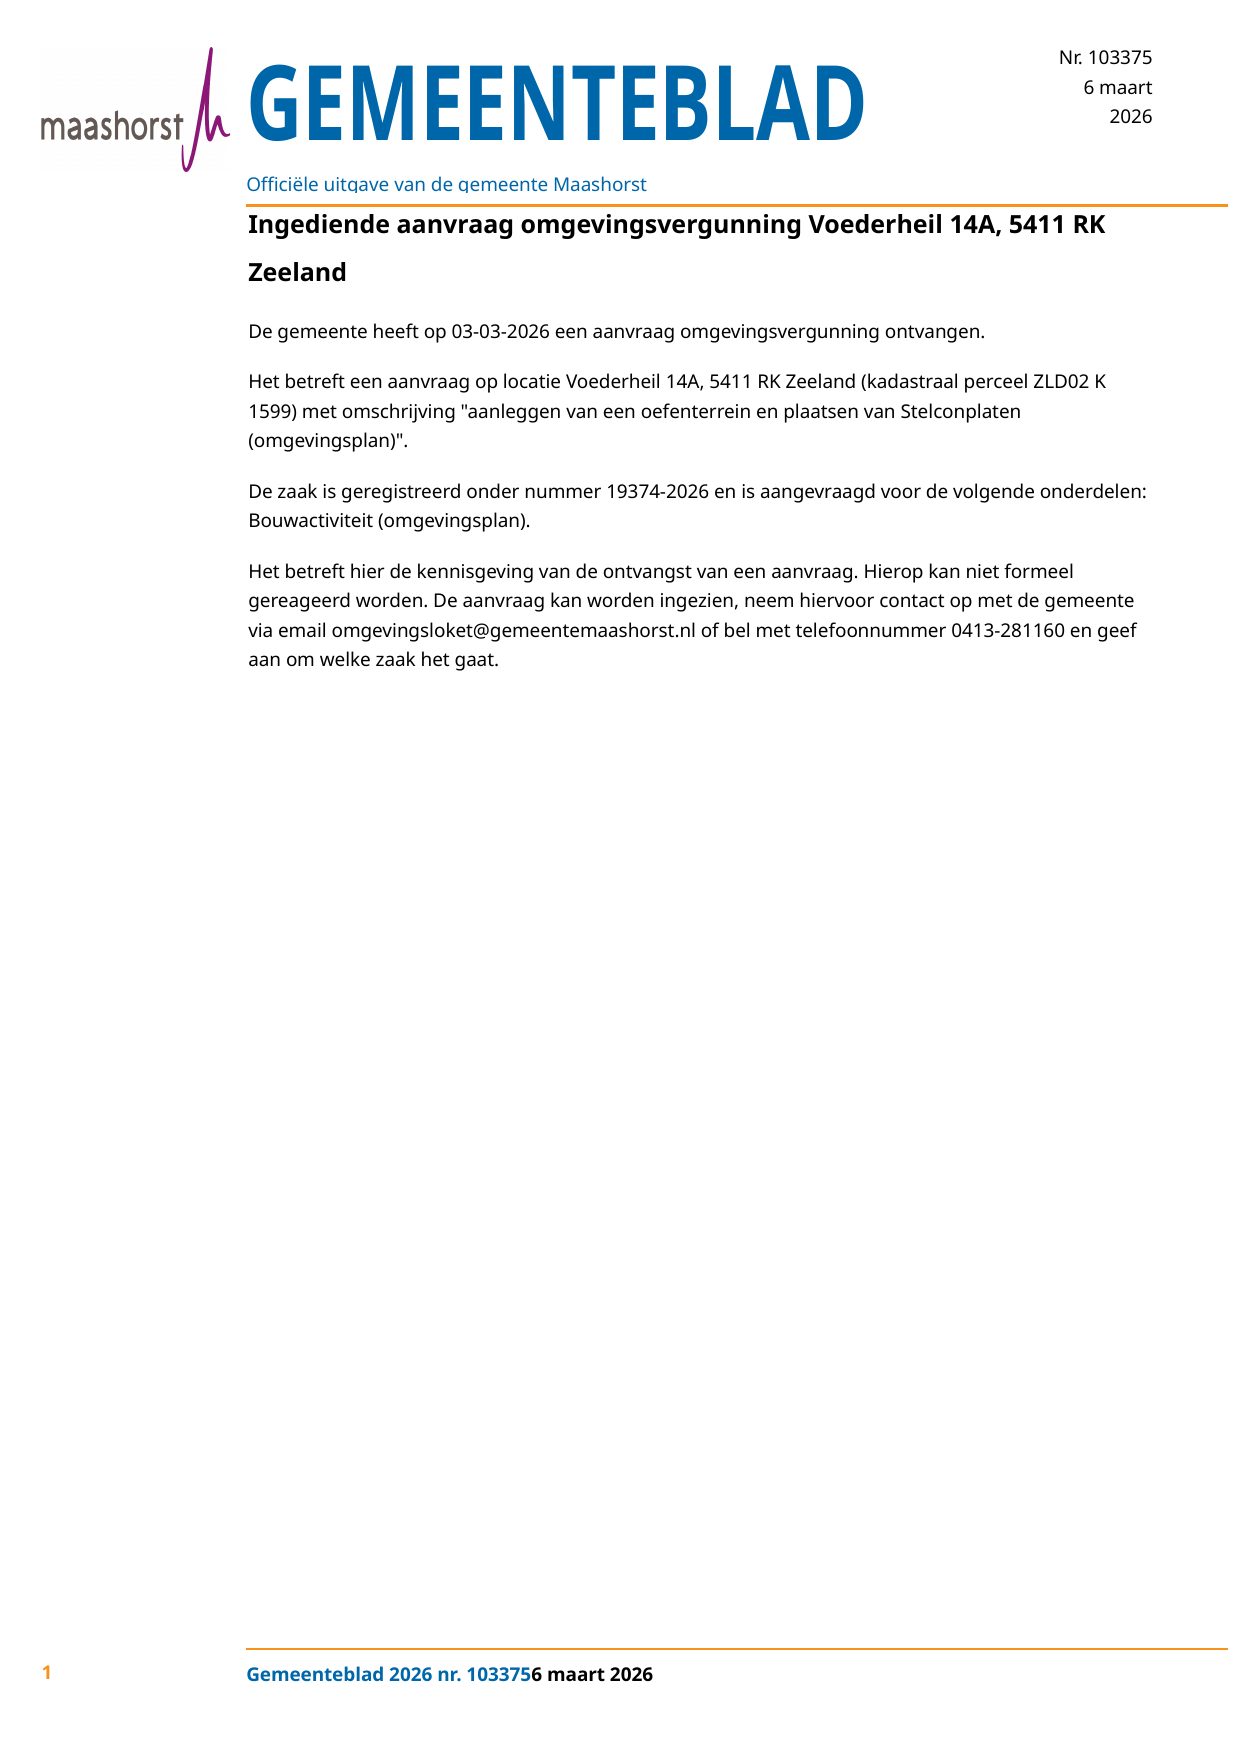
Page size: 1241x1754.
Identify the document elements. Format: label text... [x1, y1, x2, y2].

text Het betreft hier de kennisgeving van de ontvangst van een aanvraag. Hierop kan niet formeel gereageerd worden. De aanvraag kan worden ingezien, neem hiervoor contact op met de gemeente via email omgevingsloket@gemeentemaashorst.nl of bel met telefoonnummer 0413-281160 en geef aan om welke zaak het gaat. [248, 558, 1152, 672]
picture [41, 47, 231, 172]
text De gemeente heeft op 03-03-2026 een aanvraag omgevingsvergunning ontvangen. [248, 318, 1152, 344]
text Het betreft een aanvraag op locatie Voederheil 14A, 5411 RK Zeeland (kadastraal perceel ZLD02 K 1599) met omschrijving "aanleggen van een oefenterrein en plaatsen van Stelconplaten (omgevingsplan)". [248, 368, 1152, 453]
text Ingediende aanvraag omgevingsvergunning Voederheil 14A, 5411 RK Zeeland [248, 207, 1152, 288]
text De zaak is geregistreerd onder nummer 19374-2026 en is aangevraagd voor de volgende onderdelen: Bouwactiviteit (omgevingsplan). [248, 478, 1152, 533]
